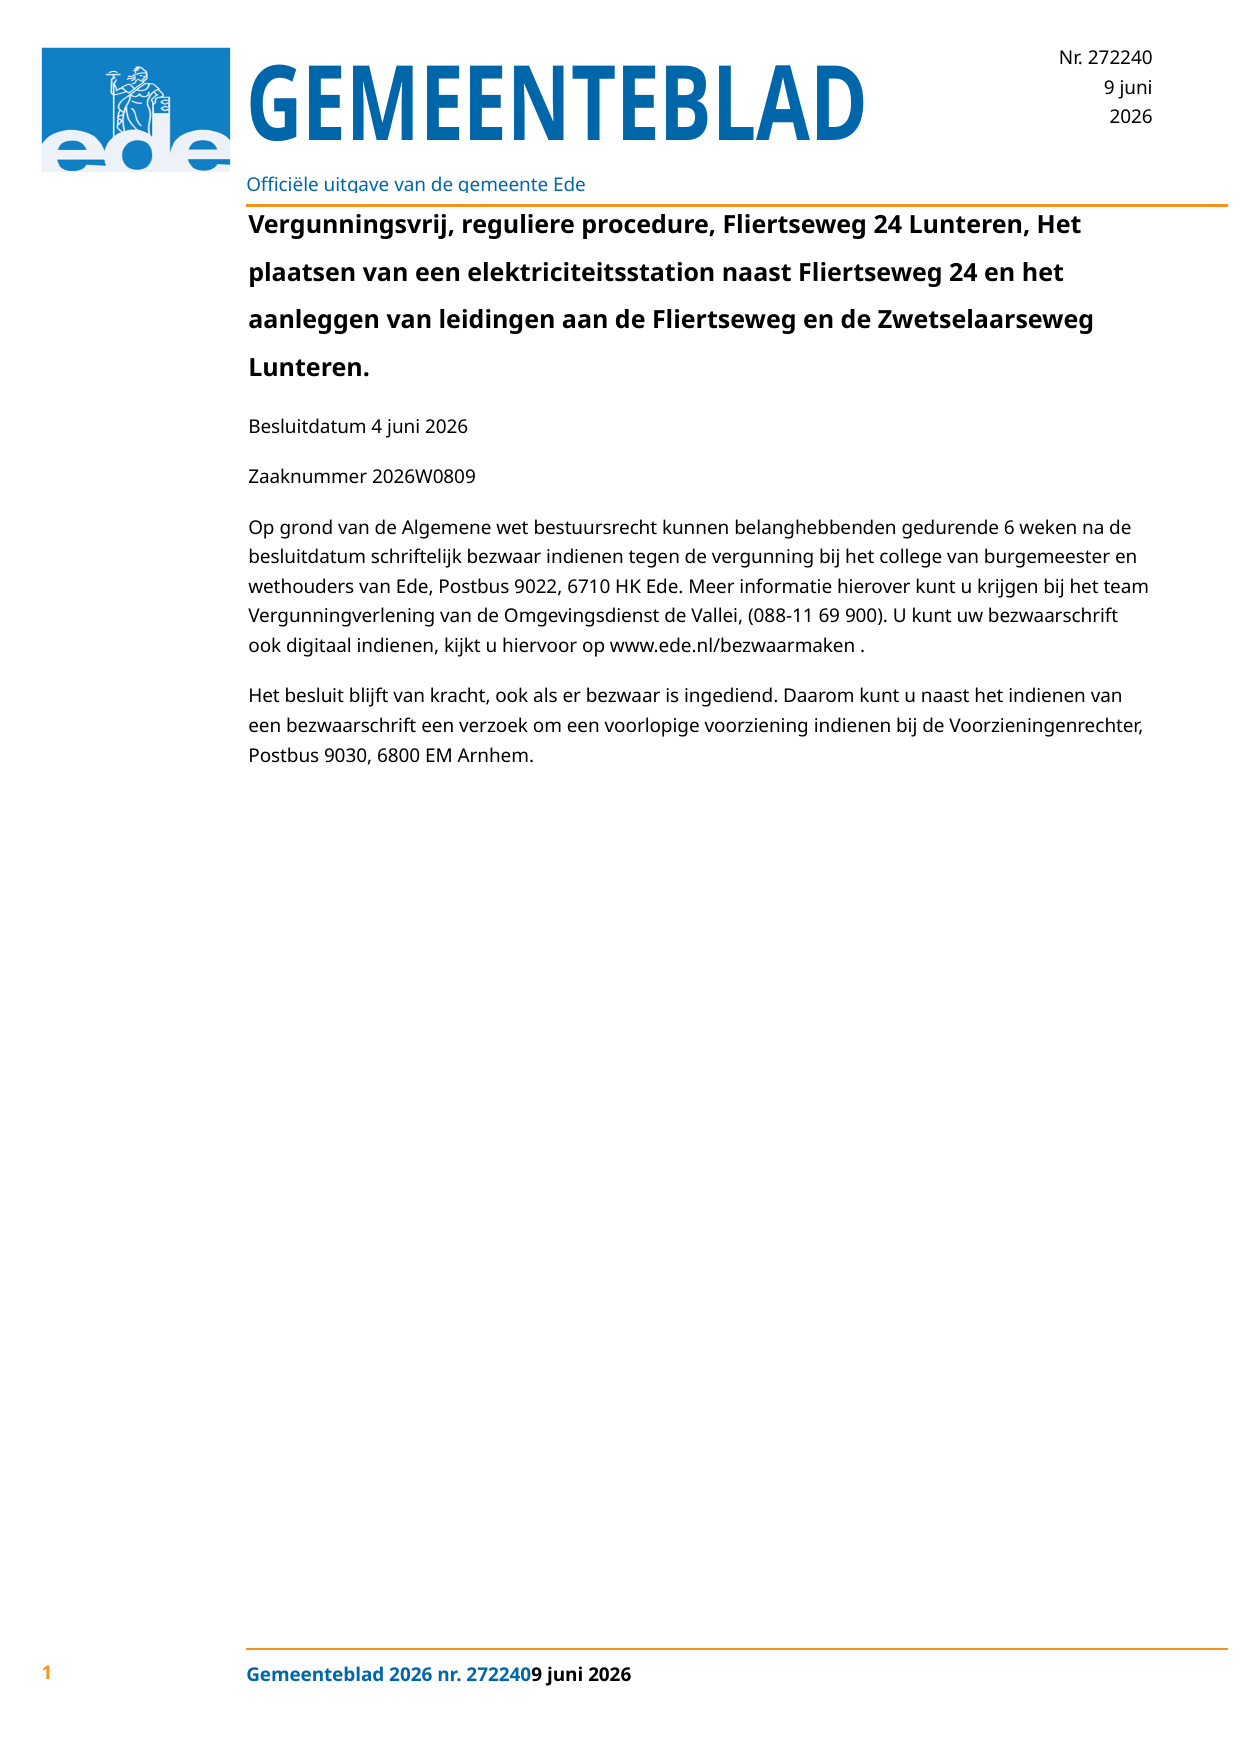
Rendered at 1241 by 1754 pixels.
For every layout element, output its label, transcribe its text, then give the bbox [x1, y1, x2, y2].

picture [41, 47, 231, 172]
text Het besluit blijft van kracht, ook als er bezwaar is ingediend. Daarom kunt u naast het indienen van een bezwaarschrift een verzoek om een voorlopige voorziening indienen bij de Voorzieningenrechter, Postbus 9030, 6800 EM Arnhem. [248, 683, 1152, 768]
text Vergunningsvrij, reguliere procedure, Fliertseweg 24 Lunteren, Het plaatsen van een elektriciteitsstation naast Fliertseweg 24 en het aanleggen van leidingen aan de Fliertseweg en de Zwetselaarseweg Lunteren. [248, 207, 1152, 384]
text Zaaknummer 2026W0809 [248, 463, 1152, 489]
text Op grond van de Algemene wet bestuursrecht kunnen belanghebbenden gedurende 6 weken na de besluitdatum schriftelijk bezwaar indienen tegen de vergunning bij het college van burgemeester en wethouders van Ede, Postbus 9022, 6710 HK Ede. Meer informatie hierover kunt u krijgen bij het team Vergunningverlening van de Omgevingsdienst de Vallei, (088-11 69 900). U kunt uw bezwaarschrift ook digitaal indienen, kijkt u hiervoor op www.ede.nl/bezwaarmaken . [248, 514, 1152, 658]
text Besluitdatum 4 juni 2026 [248, 413, 1152, 439]
